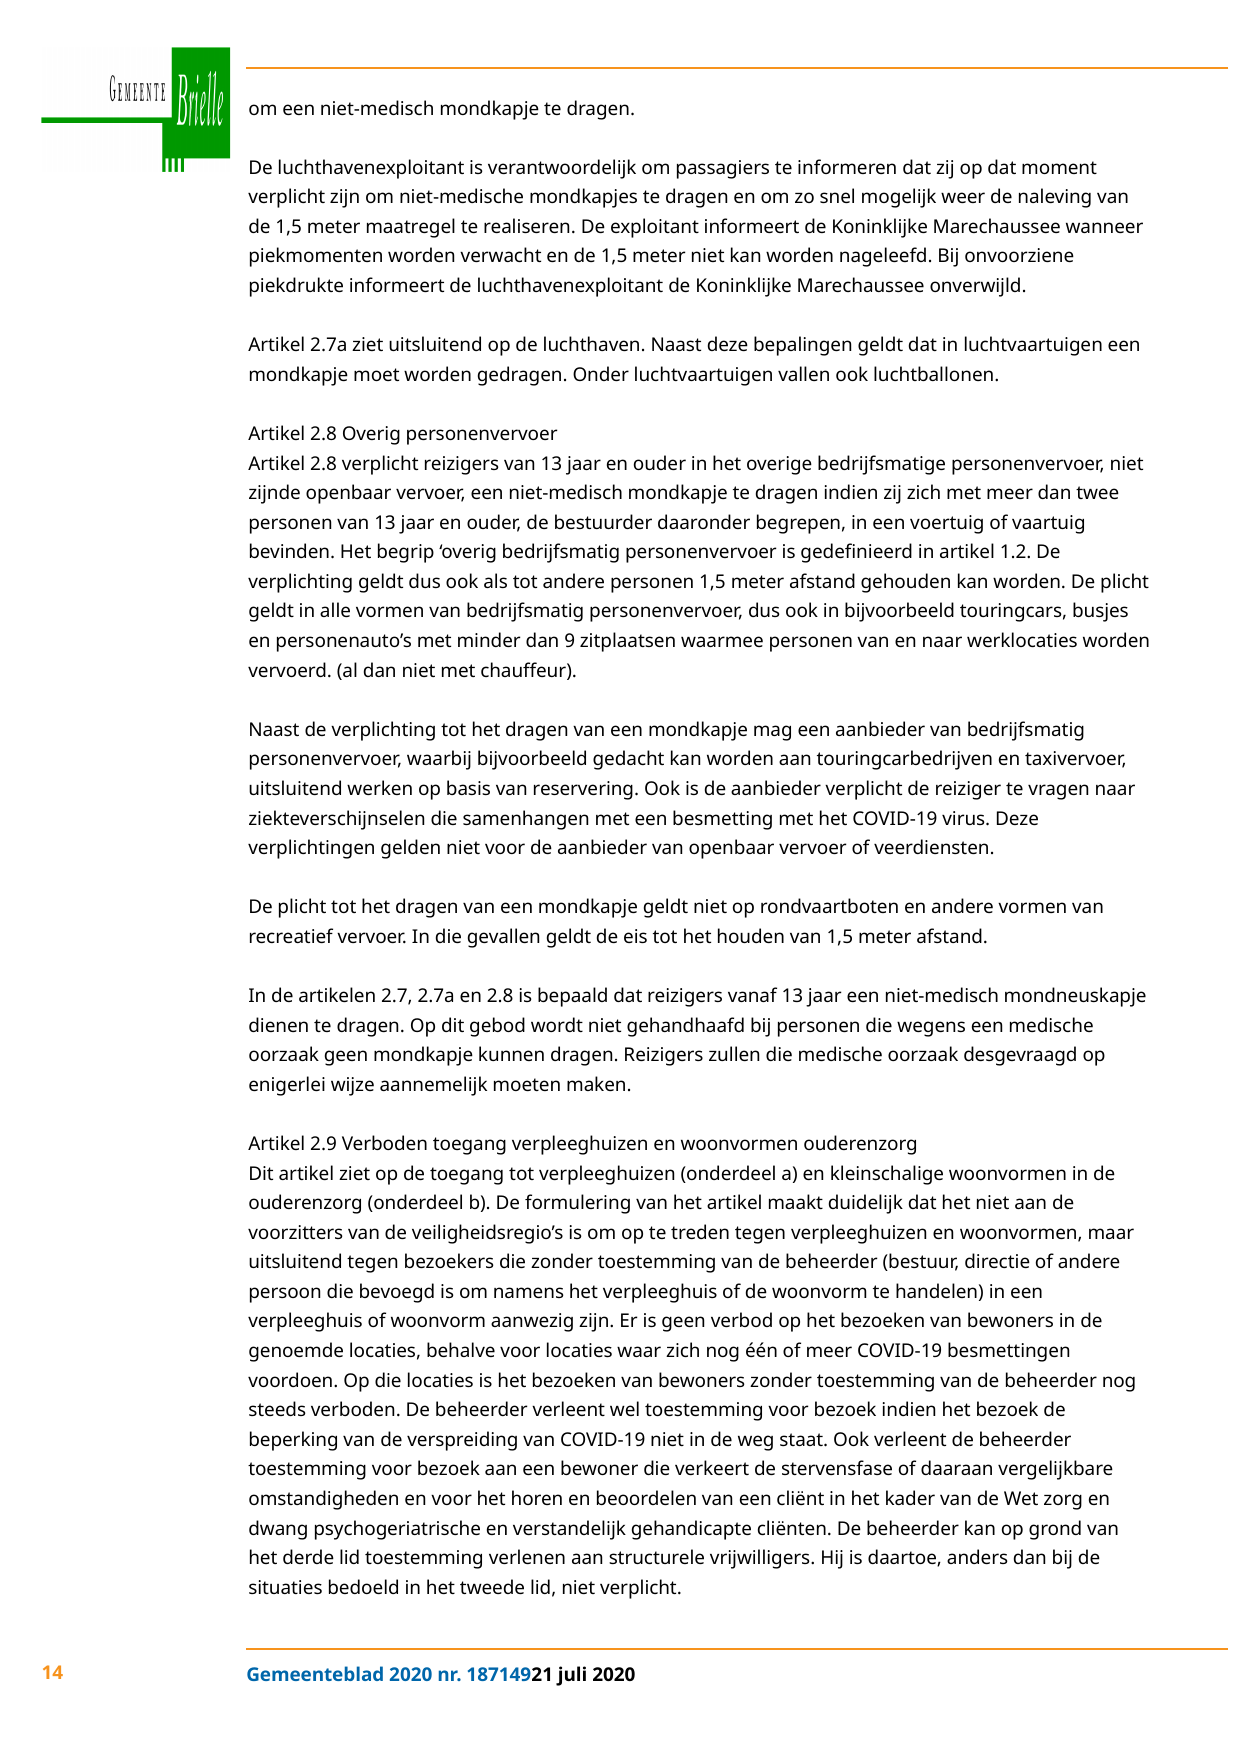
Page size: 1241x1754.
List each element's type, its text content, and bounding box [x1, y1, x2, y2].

text De plicht tot het dragen van een mondkapje geldt niet op rondvaartboten en andere vormen van recreatief vervoer. In die gevallen geldt de eis tot het houden van 1,5 meter afstand. [248, 893, 1152, 949]
text Artikel 2.9 Verboden toegang verpleeghuizen en woonvormen ouderenzorg [248, 1130, 1152, 1156]
text Artikel 2.8 Overig personenvervoer [248, 420, 1152, 446]
picture [41, 47, 231, 172]
text Artikel 2.8 verplicht reizigers van 13 jaar en ouder in het overige bedrijfsmatige personenvervoer, niet zijnde openbaar vervoer, een niet-medisch mondkapje te dragen indien zij zich met meer dan twee personen van 13 jaar en ouder, de bestuurder daaronder begrepen, in een voertuig of vaartuig bevinden. Het begrip ‘overig bedrijfsmatig personenvervoer is gedefinieerd in artikel 1.2. De verplichting geldt dus ook als tot andere personen 1,5 meter afstand gehouden kan worden. De plicht geldt in alle vormen van bedrijfsmatig personenvervoer, dus ook in bijvoorbeeld touringcars, busjes en personenauto’s met minder dan 9 zitplaatsen waarmee personen van en naar werklocaties worden vervoerd. (al dan niet met chauffeur). [248, 450, 1152, 683]
text Dit artikel ziet op de toegang tot verpleeghuizen (onderdeel a) en kleinschalige woonvormen in de ouderenzorg (onderdeel b). De formulering van het artikel maakt duidelijk dat het niet aan de voorzitters van de veiligheidsregio’s is om op te treden tegen verpleeghuizen en woonvormen, maar uitsluitend tegen bezoekers die zonder toestemming van de beheerder (bestuur, directie of andere persoon die bevoegd is om namens het verpleeghuis of de woonvorm te handelen) in een verpleeghuis of woonvorm aanwezig zijn. Er is geen verbod op het bezoeken van bewoners in de genoemde locaties, behalve voor locaties waar zich nog één of meer COVID-19 besmettingen voordoen. Op die locaties is het bezoeken van bewoners zonder toestemming van de beheerder nog steeds verboden. De beheerder verleent wel toestemming voor bezoek indien het bezoek de beperking van de verspreiding van COVID-19 niet in de weg staat. Ook verleent de beheerder toestemming voor bezoek aan een bewoner die verkeert de stervensfase of daaraan vergelijkbare omstandigheden en voor het horen en beoordelen van een cliënt in het kader van de Wet zorg en dwang psychogeriatrische en verstandelijk gehandicapte cliënten. De beheerder kan op grond van het derde lid toestemming verlenen aan structurele vrijwilligers. Hij is daartoe, anders dan bij de situaties bedoeld in het tweede lid, niet verplicht. [248, 1160, 1152, 1600]
text De luchthavenexploitant is verantwoordelijk om passagiers te informeren dat zij op dat moment verplicht zijn om niet-medische mondkapjes te dragen en om zo snel mogelijk weer de naleving van de 1,5 meter maatregel te realiseren. De exploitant informeert de Koninklijke Marechaussee wanneer piekmomenten worden verwacht en de 1,5 meter niet kan worden nageleefd. Bij onvoorziene piekdrukte informeert de luchthavenexploitant de Koninklijke Marechaussee onverwijld. [248, 154, 1152, 298]
text Naast de verplichting tot het dragen van een mondkapje mag een aanbieder van bedrijfsmatig personenvervoer, waarbij bijvoorbeeld gedacht kan worden aan touringcarbedrijven en taxivervoer, uitsluitend werken op basis van reservering. Ook is de aanbieder verplicht de reiziger te vragen naar ziekteverschijnselen die samenhangen met een besmetting met het COVID-19 virus. Deze verplichtingen gelden niet voor de aanbieder van openbaar vervoer of veerdiensten. [248, 716, 1152, 860]
text In de artikelen 2.7, 2.7a en 2.8 is bepaald dat reizigers vanaf 13 jaar een niet-medisch mondneuskapje dienen te dragen. Op dit gebod wordt niet gehandhaafd bij personen die wegens een medische oorzaak geen mondkapje kunnen dragen. Reizigers zullen die medische oorzaak desgevraagd op enigerlei wijze aannemelijk moeten maken. [248, 982, 1152, 1097]
text om een niet-medisch mondkapje te dragen. [248, 95, 1152, 121]
text Artikel 2.7a ziet uitsluitend op de luchthaven. Naast deze bepalingen geldt dat in luchtvaartuigen een mondkapje moet worden gedragen. Onder luchtvaartuigen vallen ook luchtballonen. [248, 331, 1152, 387]
